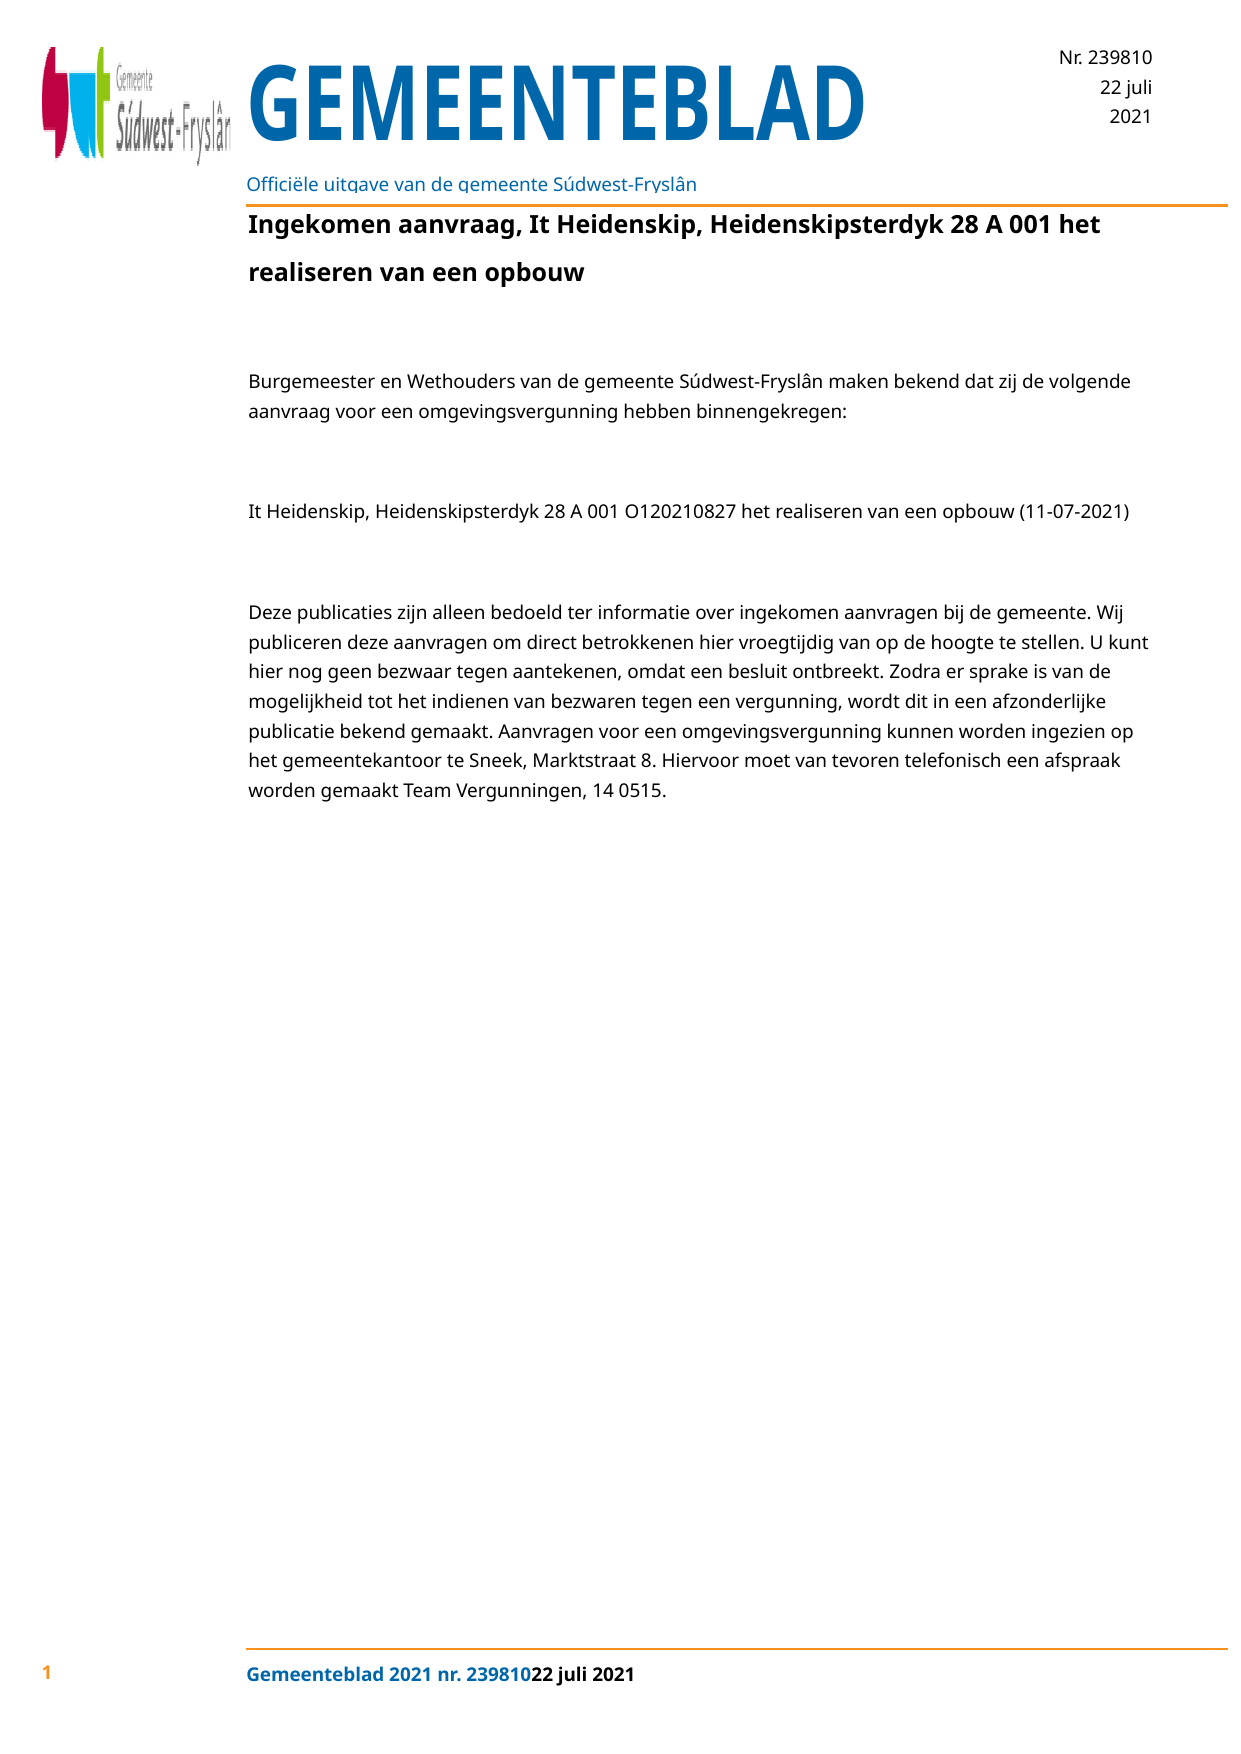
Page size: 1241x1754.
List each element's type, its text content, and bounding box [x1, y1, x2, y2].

picture [41, 47, 231, 172]
text Ingekomen aanvraag, It Heidenskip, Heidenskipsterdyk 28 A 001 het realiseren van een opbouw [248, 207, 1152, 288]
text It Heidenskip, Heidenskipsterdyk 28 A 001 O120210827 het realiseren van een opbouw (11-07-2021) [248, 499, 1152, 524]
text Burgemeester en Wethouders van de gemeente Súdwest-Fryslân maken bekend dat zij de volgende aanvraag voor een omgevingsvergunning hebben binnengekregen: [248, 368, 1152, 424]
text Deze publicaties zijn alleen bedoeld ter informatie over ingekomen aanvragen bij de gemeente. Wij publiceren deze aanvragen om direct betrokkenen hier vroegtijdig van op de hoogte te stellen. U kunt hier nog geen bezwaar tegen aantekenen, omdat een besluit ontbreekt. Zodra er sprake is van de mogelijkheid tot het indienen van bezwaren tegen een vergunning, wordt dit in een afzonderlijke publicatie bekend gemaakt. Aanvragen voor een omgevingsvergunning kunnen worden ingezien op het gemeentekantoor te Sneek, Marktstraat 8. Hiervoor moet van tevoren telefonisch een afspraak worden gemaakt Team Vergunningen, 14 0515. [248, 599, 1152, 803]
